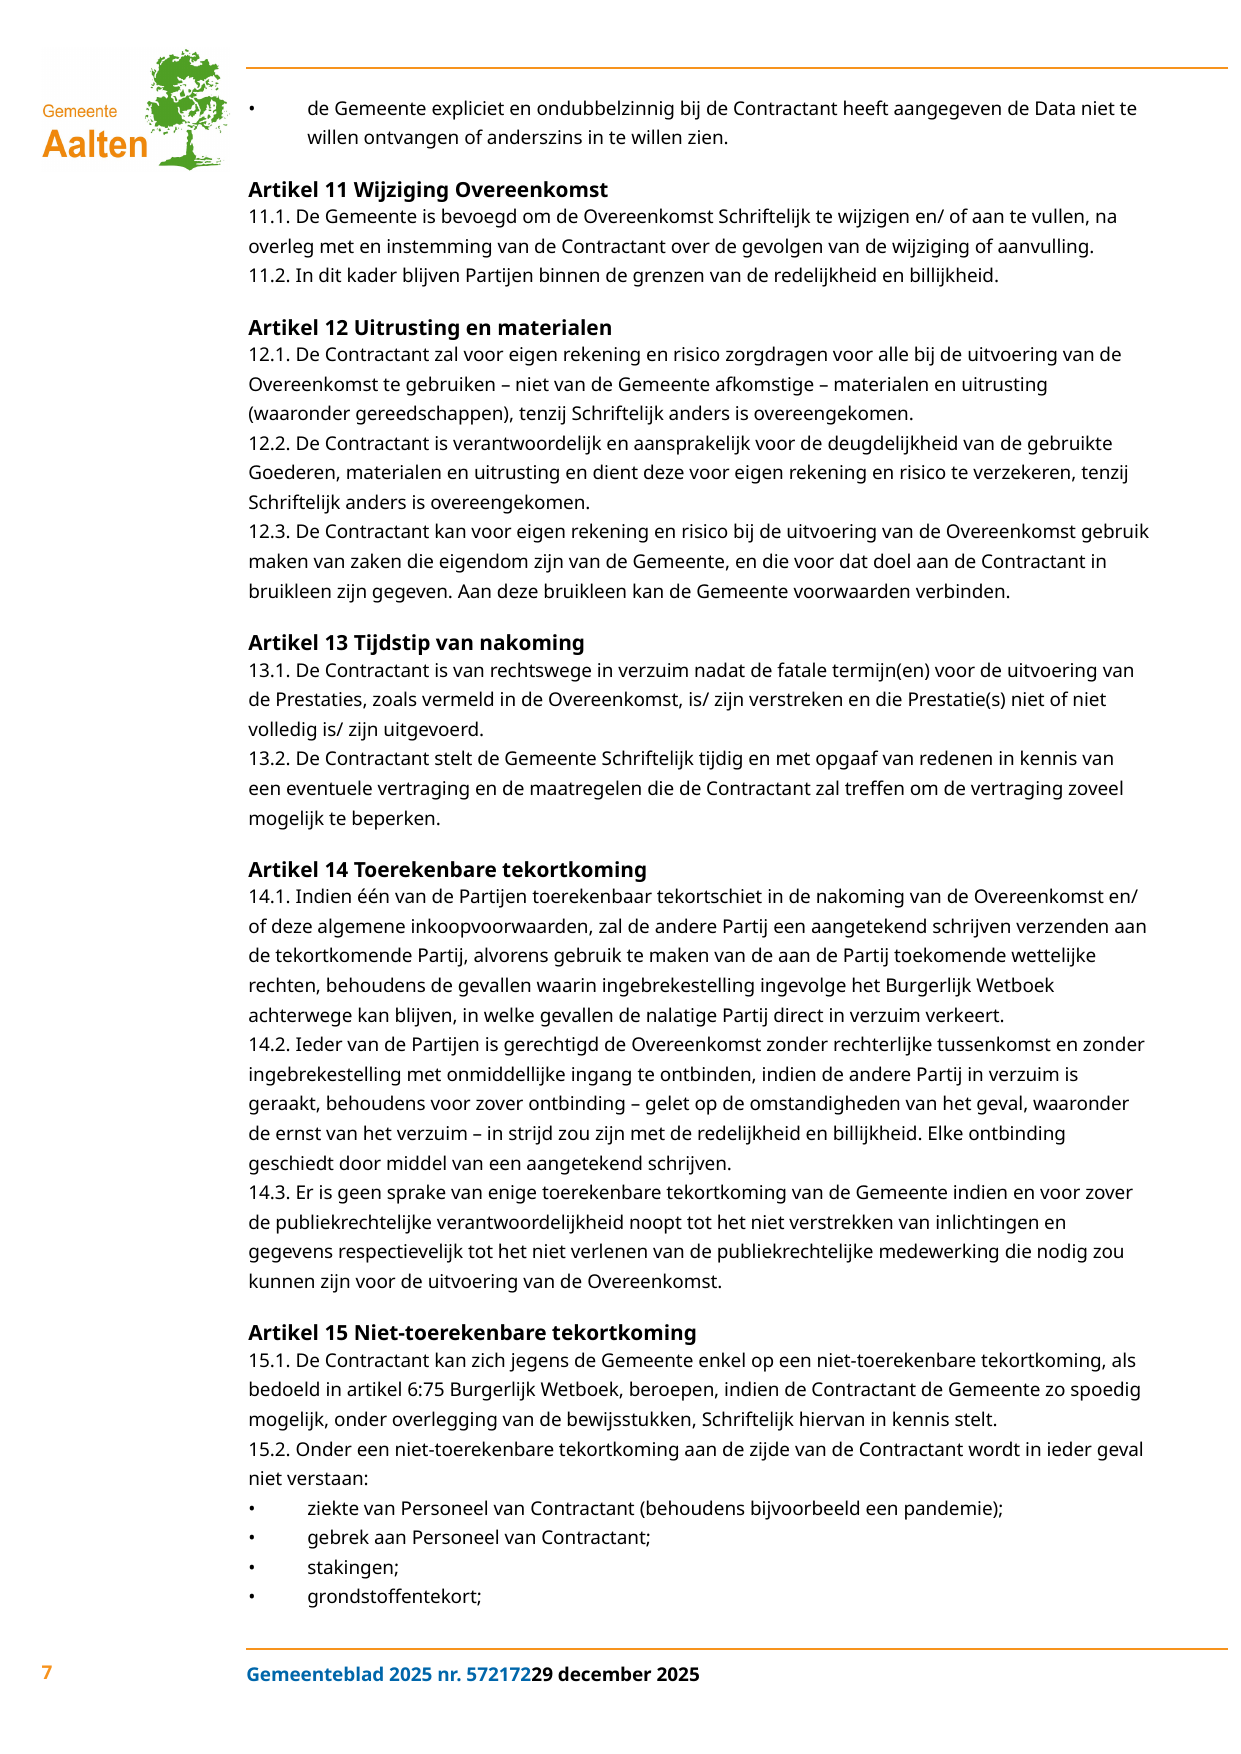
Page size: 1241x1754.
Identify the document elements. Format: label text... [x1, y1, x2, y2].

text 12.2. De Contractant is verantwoordelijk en aansprakelijk voor de deugdelijkheid van de gebruikte Goederen, materialen en uitrusting en dient deze voor eigen rekening en risico te verzekeren, tenzij Schriftelijk anders is overeengekomen. [248, 430, 1152, 515]
text 13.1. De Contractant is van rechtswege in verzuim nadat de fatale termijn(en) voor de uitvoering van de Prestaties, zoals vermeld in de Overeenkomst, is/ zijn verstreken en die Prestatie(s) niet of niet volledig is/ zijn uitgevoerd. [248, 657, 1152, 742]
text Artikel 12 Uitrusting en materialen [248, 313, 1152, 341]
text 12.1. De Contractant zal voor eigen rekening en risico zorgdragen voor alle bij de uitvoering van de Overeenkomst te gebruiken – niet van de Gemeente afkomstige – materialen en uitrusting (waaronder gereedschappen), tenzij Schriftelijk anders is overeengekomen. [248, 341, 1152, 426]
text 13.2. De Contractant stelt de Gemeente Schriftelijk tijdig en met opgaaf van redenen in kennis van een eventuele vertraging en de maatregelen die de Contractant zal treffen om de vertraging zoveel mogelijk te beperken. [248, 746, 1152, 830]
text 15.2. Onder een niet-toerekenbare tekortkoming aan de zijde van de Contractant wordt in ieder geval niet verstaan: [248, 1436, 1152, 1491]
text 15.1. De Contractant kan zich jegens de Gemeente enkel op een niet-toerekenbare tekortkoming, als bedoeld in artikel 6:75 Burgerlijk Wetboek, beroepen, indien de Contractant de Gemeente zo spoedig mogelijk, onder overlegging van de bewijsstukken, Schriftelijk hiervan in kennis stelt. [248, 1347, 1152, 1432]
text 14.1. Indien één van de Partijen toerekenbaar tekortschiet in de nakoming van de Overeenkomst en/ of deze algemene inkoopvoorwaarden, zal de andere Partij een aangetekend schrijven verzenden aan de tekortkomende Partij, alvorens gebruik te maken van de aan de Partij toekomende wettelijke rechten, behoudens de gevallen waarin ingebrekestelling ingevolge het Burgerlijk Wetboek achterwege kan blijven, in welke gevallen de nalatige Partij direct in verzuim verkeert. [248, 883, 1152, 1028]
text Artikel 15 Niet-toerekenbare tekortkoming [248, 1318, 1152, 1347]
text Artikel 11 Wijziging Overeenkomst [248, 175, 1152, 203]
list gebrek aan Personeel van Contractant; [248, 1524, 1152, 1550]
text Artikel 14 Toerekenbare tekortkoming [248, 855, 1152, 883]
text 14.2. Ieder van de Partijen is gerechtigd de Overeenkomst zonder rechterlijke tussenkomst en zonder ingebrekestelling met onmiddellijke ingang te ontbinden, indien de andere Partij in verzuim is geraakt, behoudens voor zover ontbinding – gelet op de omstandigheden van het geval, waaronder de ernst van het verzuim – in strijd zou zijn met de redelijkheid en billijkheid. Elke ontbinding geschiedt door middel van een aangetekend schrijven. [248, 1031, 1152, 1176]
picture [41, 47, 231, 172]
list ziekte van Personeel van Contractant (behoudens bijvoorbeeld een pandemie); [248, 1495, 1152, 1521]
text 11.2. In dit kader blijven Partijen binnen de grenzen van de redelijkheid en billijkheid. [248, 262, 1152, 288]
list grondstoffentekort; [248, 1584, 1152, 1609]
text 12.3. De Contractant kan voor eigen rekening en risico bij de uitvoering van de Overeenkomst gebruik maken van zaken die eigendom zijn van de Gemeente, en die voor dat doel aan de Contractant in bruikleen zijn gegeven. Aan deze bruikleen kan de Gemeente voorwaarden verbinden. [248, 519, 1152, 604]
text 11.1. De Gemeente is bevoegd om de Overeenkomst Schriftelijk te wijzigen en/ of aan te vullen, na overleg met en instemming van de Contractant over de gevolgen van de wijziging of aanvulling. [248, 203, 1152, 258]
list de Gemeente expliciet en ondubbelzinnig bij de Contractant heeft aangegeven de Data niet te willen ontvangen of anderszins in te willen zien. [248, 95, 1152, 150]
list stakingen; [248, 1554, 1152, 1580]
text Artikel 13 Tijdstip van nakoming [248, 628, 1152, 657]
text 14.3. Er is geen sprake van enige toerekenbare tekortkoming van de Gemeente indien en voor zover de publiekrechtelijke verantwoordelijkheid noopt tot het niet verstrekken van inlichtingen en gegevens respectievelijk tot het niet verlenen van de publiekrechtelijke medewerking die nodig zou kunnen zijn voor de uitvoering van de Overeenkomst. [248, 1179, 1152, 1294]
